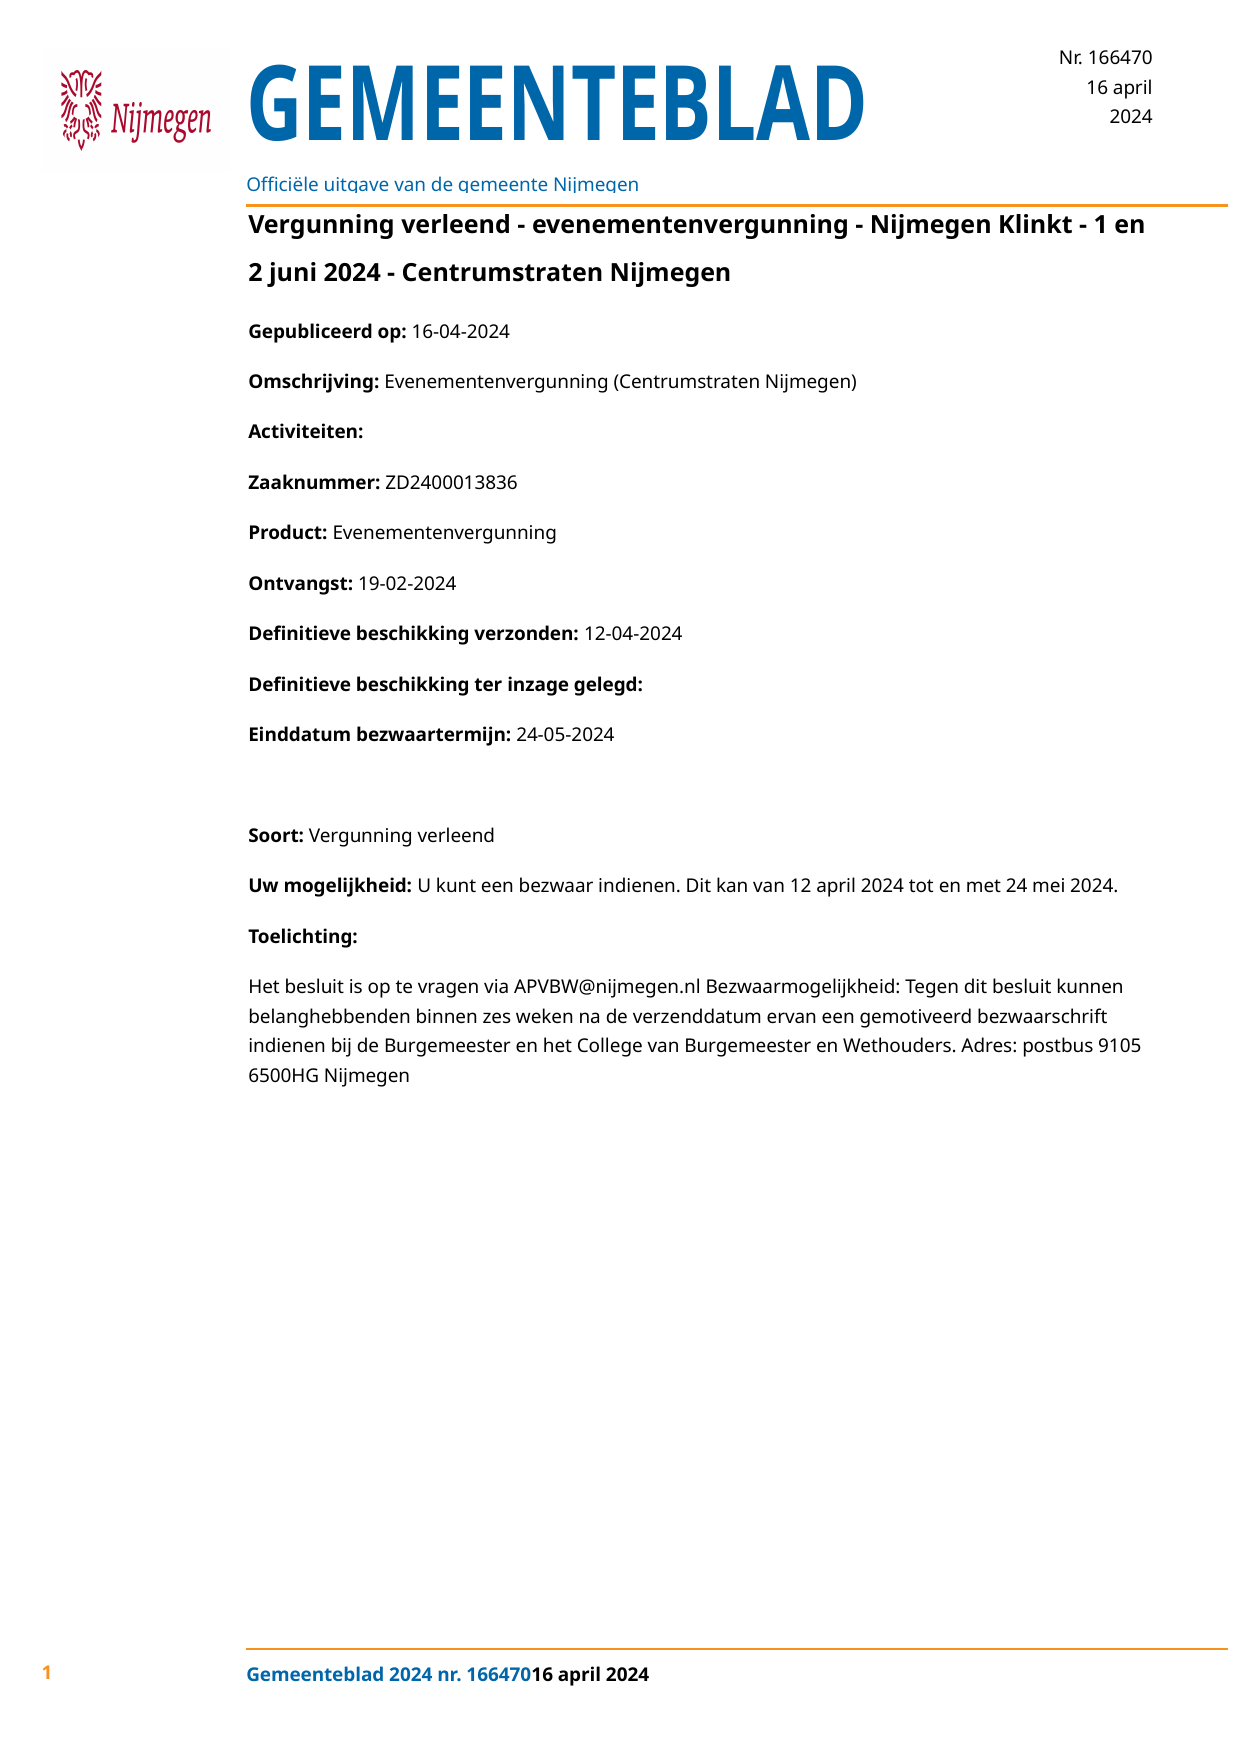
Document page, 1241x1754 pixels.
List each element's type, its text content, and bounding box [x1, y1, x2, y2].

text Het besluit is op te vragen via APVBW@nijmegen.nl Bezwaarmogelijkheid: Tegen dit besluit kunnen belanghebbenden binnen zes weken na de verzenddatum ervan een gemotiveerd bezwaarschrift indienen bij de Burgemeester en het College van Burgemeester en Wethouders. Adres: postbus 9105 6500HG Nijmegen [248, 973, 1152, 1088]
text Soort: Vergunning verleend [248, 822, 1152, 848]
picture [41, 47, 231, 172]
text Vergunning verleend - evenementenvergunning - Nijmegen Klinkt - 1 en 2 juni 2024 - Centrumstraten Nijmegen [248, 207, 1152, 288]
text Definitieve beschikking verzonden: 12-04-2024 [248, 620, 1152, 646]
text Activiteiten: [248, 419, 1152, 444]
text Toelichting: [248, 923, 1152, 949]
text Einddatum bezwaartermijn: 24-05-2024 [248, 721, 1152, 747]
text Ontvangst: 19-02-2024 [248, 570, 1152, 596]
text Definitieve beschikking ter inzage gelegd: [248, 671, 1152, 697]
text Uw mogelijkheid: U kunt een bezwaar indienen. Dit kan van 12 april 2024 tot en met 24 mei 2024. [248, 872, 1152, 898]
text Omschrijving: Evenementenvergunning (Centrumstraten Nijmegen) [248, 368, 1152, 394]
text Gepubliceerd op: 16-04-2024 [248, 318, 1152, 344]
text Product: Evenementenvergunning [248, 519, 1152, 545]
text Zaaknummer: ZD2400013836 [248, 469, 1152, 495]
